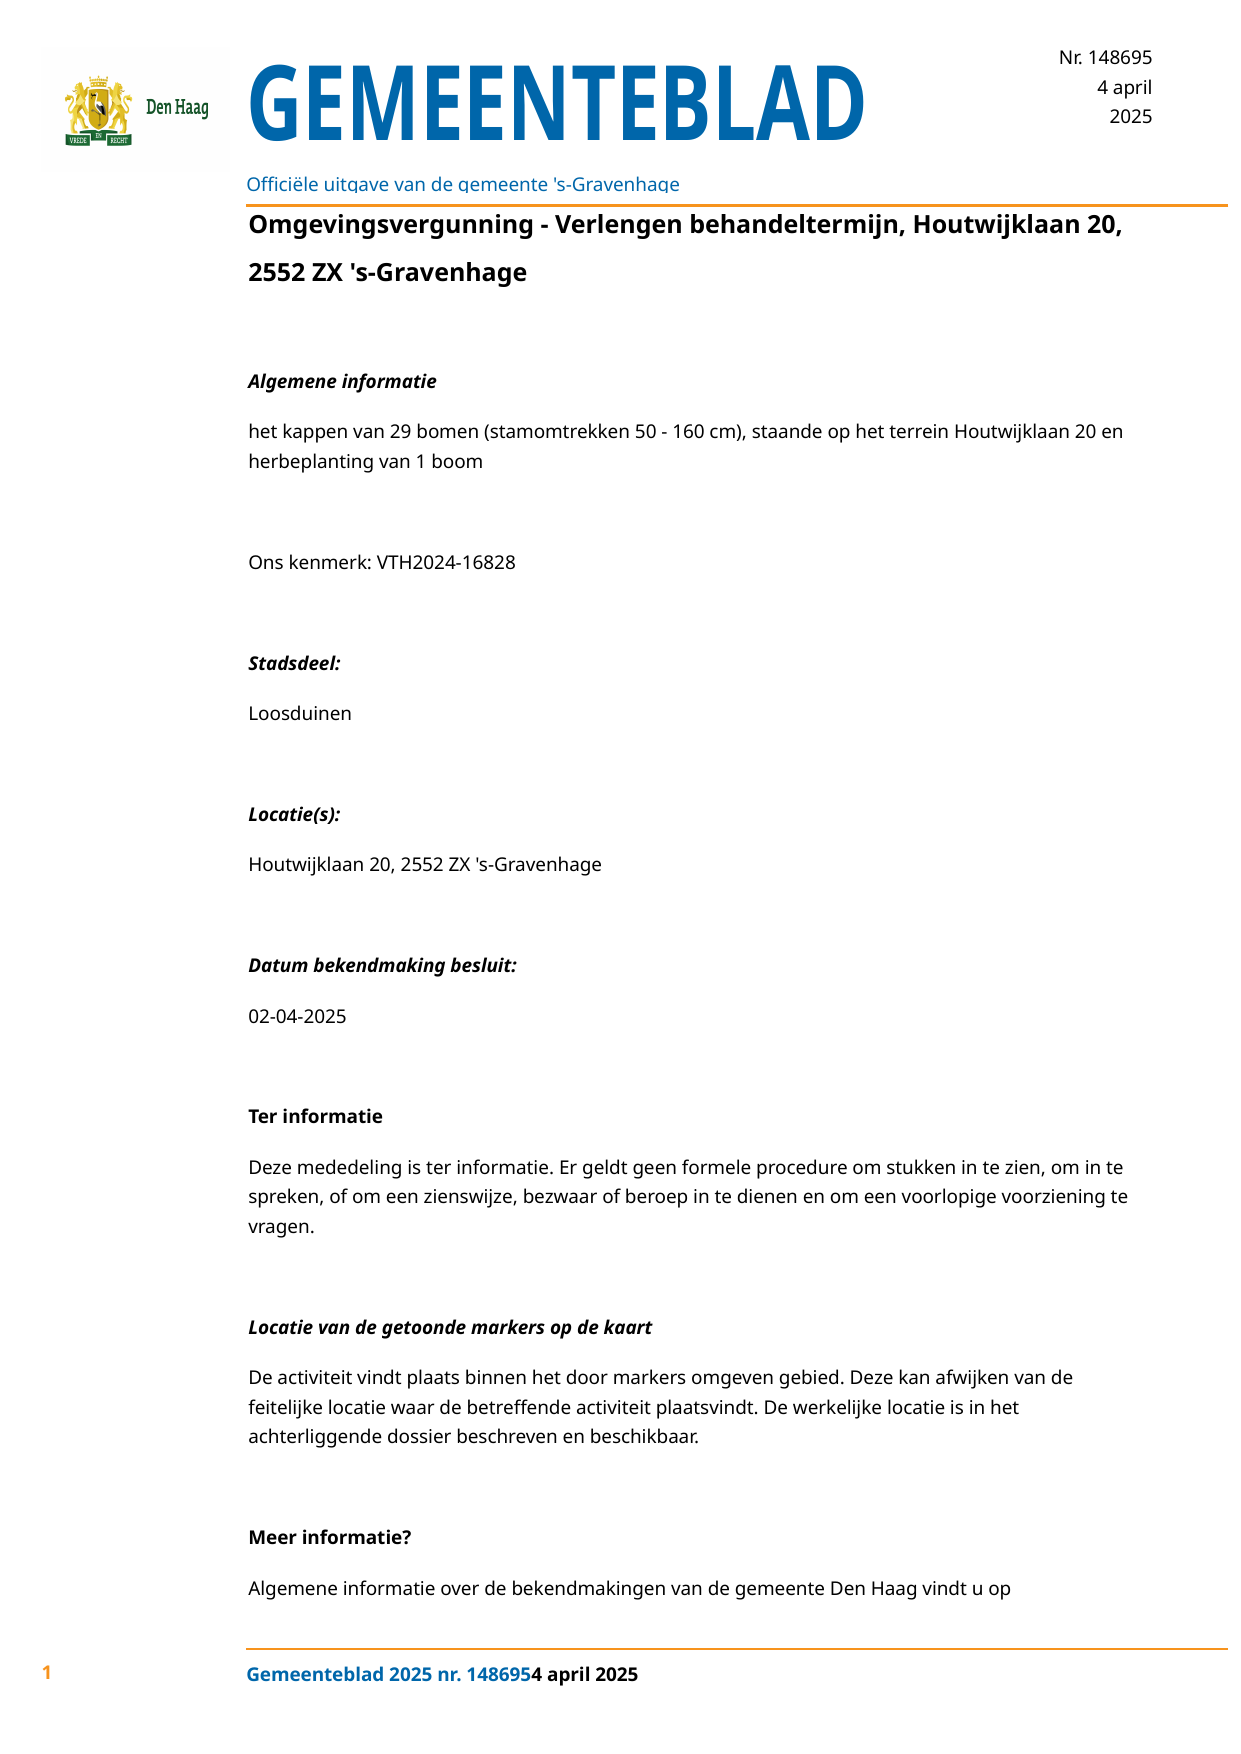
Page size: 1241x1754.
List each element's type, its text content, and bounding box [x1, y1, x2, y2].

text Houtwijklaan 20, 2552 ZX 's-Gravenhage [248, 852, 1152, 877]
text 02-04-2025 [248, 1003, 1152, 1029]
text Datum bekendmaking besluit: [248, 952, 1152, 978]
text Algemene informatie [248, 368, 1152, 394]
text Locatie van de getoonde markers op de kaart [248, 1314, 1152, 1340]
picture [41, 47, 231, 172]
text Stadsdeel: [248, 650, 1152, 676]
text Meer informatie? [248, 1524, 1152, 1550]
text Ter informatie [248, 1104, 1152, 1129]
text Loosduinen [248, 700, 1152, 726]
text Deze mededeling is ter informatie. Er geldt geen formele procedure om stukken in te zien, om in te spreken, of om een zienswijze, bezwaar of beroep in te dienen en om een voorlopige voorziening te vragen. [248, 1154, 1152, 1239]
text Ons kenmerk: VTH2024-16828 [248, 549, 1152, 575]
text Omgevingsvergunning - Verlengen behandeltermijn, Houtwijklaan 20, 2552 ZX 's-Gravenhage [248, 207, 1152, 288]
text het kappen van 29 bomen (stamomtrekken 50 - 160 cm), staande op het terrein Houtwijklaan 20 en herbeplanting van 1 boom [248, 419, 1152, 474]
text De activiteit vindt plaats binnen het door markers omgeven gebied. Deze kan afwijken van de feitelijke locatie waar de betreffende activiteit plaatsvindt. De werkelijke locatie is in het achterliggende dossier beschreven en beschikbaar. [248, 1364, 1152, 1449]
text Algemene informatie over de bekendmakingen van de gemeente Den Haag vindt u op [248, 1575, 1152, 1601]
text Locatie(s): [248, 801, 1152, 827]
